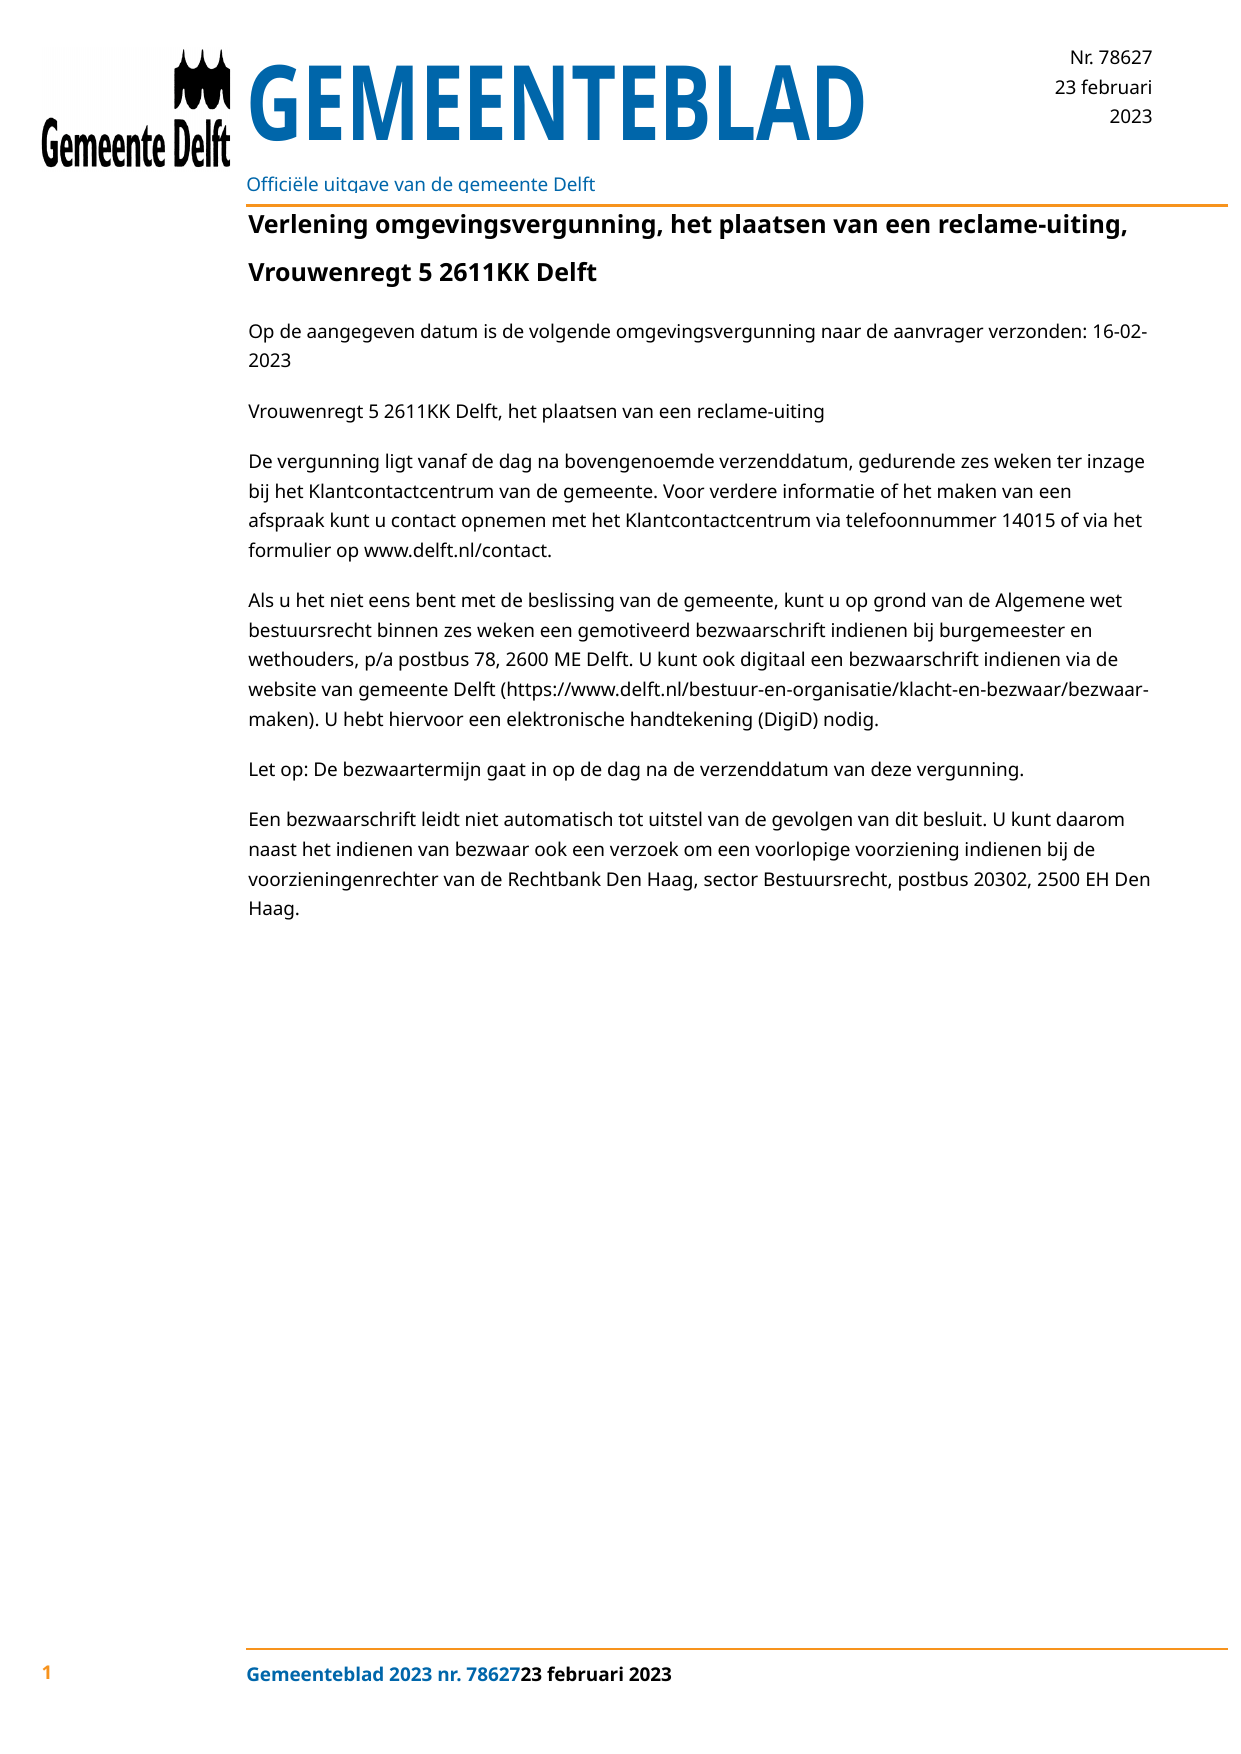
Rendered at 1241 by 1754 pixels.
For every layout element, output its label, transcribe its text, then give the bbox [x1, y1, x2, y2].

text Op de aangegeven datum is de volgende omgevingsvergunning naar de aanvrager verzonden: 16-02-2023 [248, 318, 1152, 373]
text De vergunning ligt vanaf de dag na bovengenoemde verzenddatum, gedurende zes weken ter inzage bij het Klantcontactcentrum van de gemeente. Voor verdere informatie of het maken van een afspraak kunt u contact opnemen met het Klantcontactcentrum via telefoonnummer 14015 of via het formulier op www.delft.nl/contact. [248, 448, 1152, 563]
text Vrouwenregt 5 2611KK Delft, het plaatsen van een reclame-uiting [248, 398, 1152, 424]
text Verlening omgevingsvergunning, het plaatsen van een reclame-uiting, Vrouwenregt 5 2611KK Delft [248, 207, 1152, 288]
text Een bezwaarschrift leidt niet automatisch tot uitstel van de gevolgen van dit besluit. U kunt daarom naast het indienen van bezwaar ook een verzoek om een voorlopige voorziening indienen bij de voorzieningenrechter van de Rechtbank Den Haag, sector Bestuursrecht, postbus 20302, 2500 EH Den Haag. [248, 807, 1152, 921]
text Als u het niet eens bent met de beslissing van de gemeente, kunt u op grond van de Algemene wet bestuursrecht binnen zes weken een gemotiveerd bezwaarschrift indienen bij burgemeester en wethouders, p/a postbus 78, 2600 ME Delft. U kunt ook digitaal een bezwaarschrift indienen via de website van gemeente Delft (https://www.delft.nl/bestuur-en-organisatie/klacht-en-bezwaar/bezwaar-maken). U hebt hiervoor een elektronische handtekening (DigiD) nodig. [248, 587, 1152, 732]
picture [41, 47, 231, 172]
text Let op: De bezwaartermijn gaat in op de dag na de verzenddatum van deze vergunning. [248, 756, 1152, 782]
